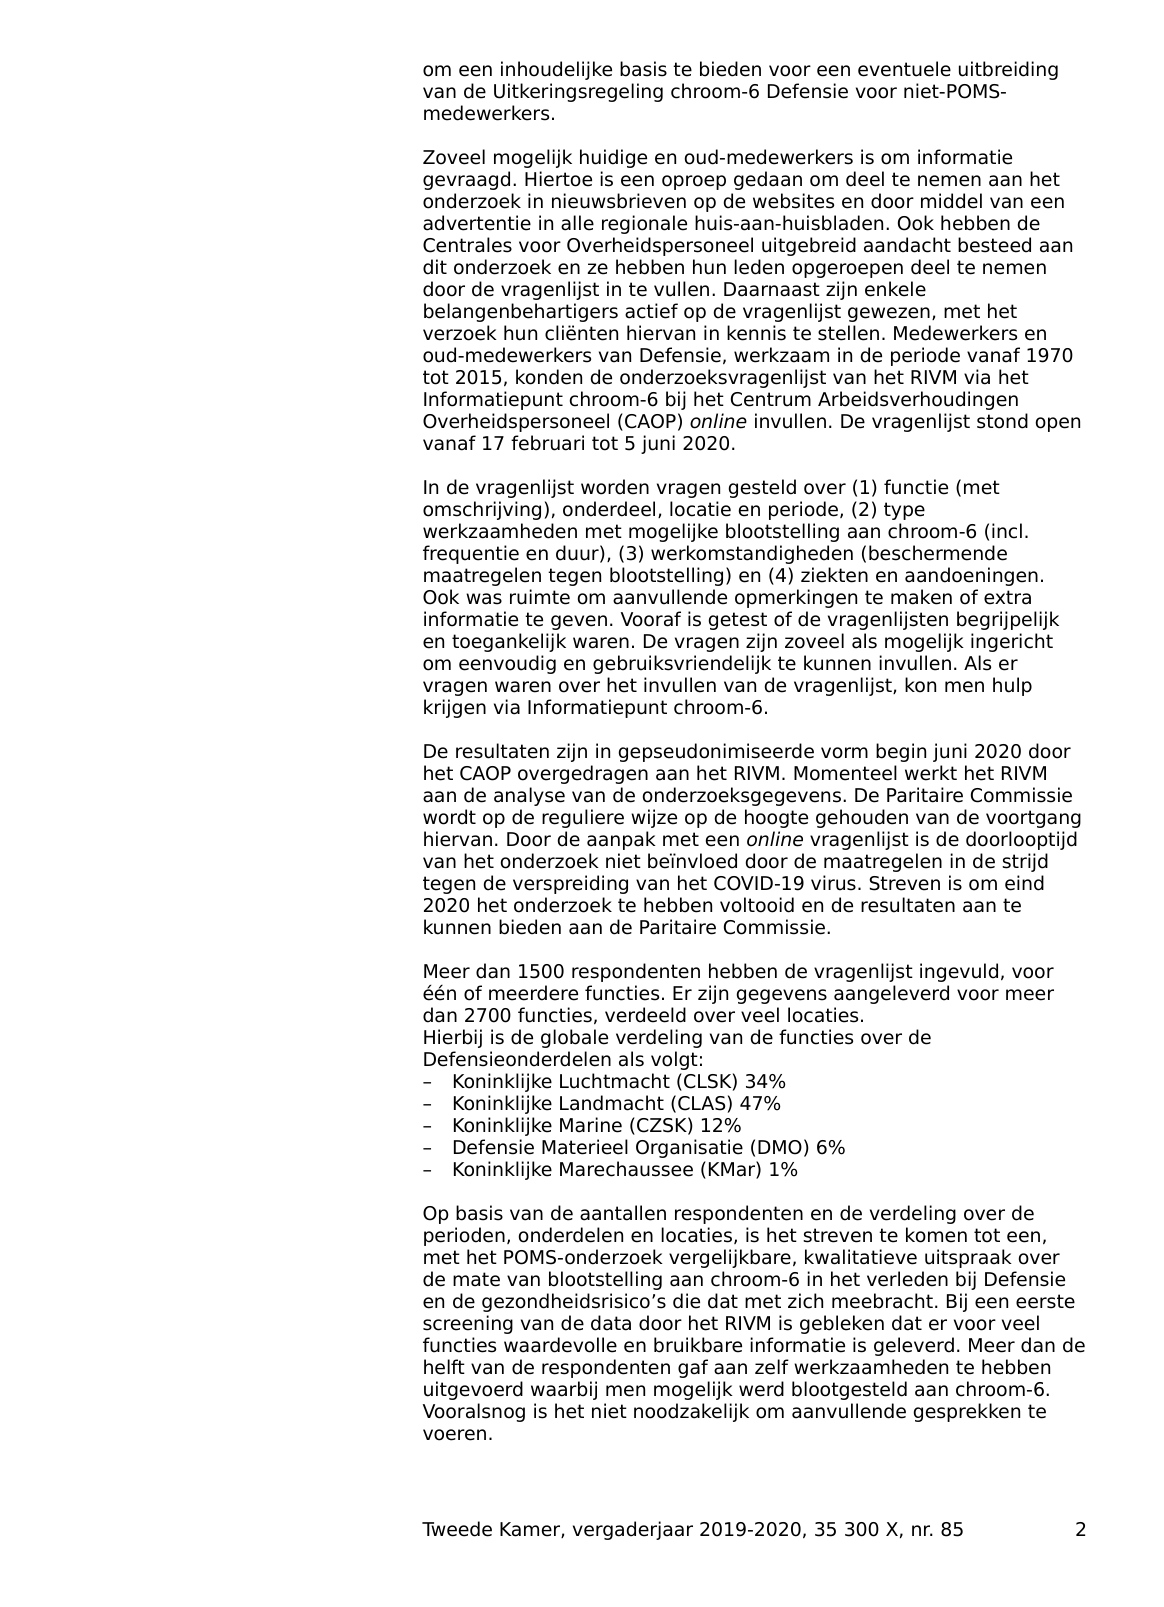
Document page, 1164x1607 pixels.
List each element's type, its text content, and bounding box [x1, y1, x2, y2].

text Meer dan 1500 respondenten hebben de vragenlijst ingevuld, voor één of meerdere functies. Er zijn gegevens aangeleverd voor meer dan 2700 functies, verdeeld over veel locaties. [422, 961, 1087, 1027]
text – Koninklijke Marechaussee (KMar) 1% [422, 1159, 1087, 1181]
text – Koninklijke Luchtmacht (CLSK) 34% [422, 1071, 1087, 1093]
text Op basis van de aantallen respondenten en de verdeling over de perioden, onderdelen en locaties, is het streven te komen tot een, met het POMS-onderzoek vergelijkbare, kwalitatieve uitspraak over de mate van blootstelling aan chroom-6 in het verleden bij Defensie en de gezondheidsrisico’s die dat met zich meebracht. Bij een eerste screening van de data door het RIVM is gebleken dat er voor veel functies waardevolle en bruikbare informatie is geleverd. Meer dan de helft van de respondenten gaf aan zelf werkzaamheden te hebben uitgevoerd waarbij men mogelijk werd blootgesteld aan chroom-6. Vooralsnog is het niet noodzakelijk om aanvullende gesprekken te voeren. [422, 1203, 1087, 1445]
text Zoveel mogelijk huidige en oud-medewerkers is om informatie gevraagd. Hiertoe is een oproep gedaan om deel te nemen aan het onderzoek in nieuwsbrieven op de websites en door middel van een advertentie in alle regionale huis-aan-huisbladen. Ook hebben de Centrales voor Overheidspersoneel uitgebreid aandacht besteed aan dit onderzoek en ze hebben hun leden opgeroepen deel te nemen door de vragenlijst in te vullen. Daarnaast zijn enkele belangenbehartigers actief op de vragenlijst gewezen, met het verzoek hun cliënten hiervan in kennis te stellen. Medewerkers en oud-medewerkers van Defensie, werkzaam in de periode vanaf 1970 tot 2015, konden de onderzoeksvragenlijst van het RIVM via het Informatiepunt chroom-6 bij het Centrum Arbeidsverhoudingen Overheidspersoneel (CAOP) online invullen. De vragenlijst stond open vanaf 17 februari tot 5 juni 2020. [422, 147, 1087, 455]
text In de vragenlijst worden vragen gesteld over (1) functie (met omschrijving), onderdeel, locatie en periode, (2) type werkzaamheden met mogelijke blootstelling aan chroom-6 (incl. frequentie en duur), (3) werkomstandigheden (beschermende maatregelen tegen blootstelling) en (4) ziekten en aandoeningen. Ook was ruimte om aanvullende opmerkingen te maken of extra informatie te geven. Vooraf is getest of de vragenlijsten begrijpelijk en toegankelijk waren. De vragen zijn zoveel als mogelijk ingericht om eenvoudig en gebruiksvriendelijk te kunnen invullen. Als er vragen waren over het invullen van de vragenlijst, kon men hulp krijgen via Informatiepunt chroom-6. [422, 477, 1087, 719]
text Hierbij is de globale verdeling van de functies over de Defensieonderdelen als volgt: [422, 1027, 1087, 1071]
text – Defensie Materieel Organisatie (DMO) 6% [422, 1137, 1087, 1159]
text De resultaten zijn in gepseudonimiseerde vorm begin juni 2020 door het CAOP overgedragen aan het RIVM. Momenteel werkt het RIVM aan de analyse van de onderzoeksgegevens. De Paritaire Commissie wordt op de reguliere wijze op de hoogte gehouden van de voortgang hiervan. Door de aanpak met een online vragenlijst is de doorlooptijd van het onderzoek niet beïnvloed door de maatregelen in de strijd tegen de verspreiding van het COVID-19 virus. Streven is om eind 2020 het onderzoek te hebben voltooid en de resultaten aan te kunnen bieden aan de Paritaire Commissie. [422, 741, 1087, 939]
text – Koninklijke Landmacht (CLAS) 47% [422, 1093, 1087, 1115]
text – Koninklijke Marine (CZSK) 12% [422, 1115, 1087, 1137]
text om een inhoudelijke basis te bieden voor een eventuele uitbreiding van de Uitkeringsregeling chroom-6 Defensie voor niet-POMS-medewerkers. [422, 59, 1087, 125]
